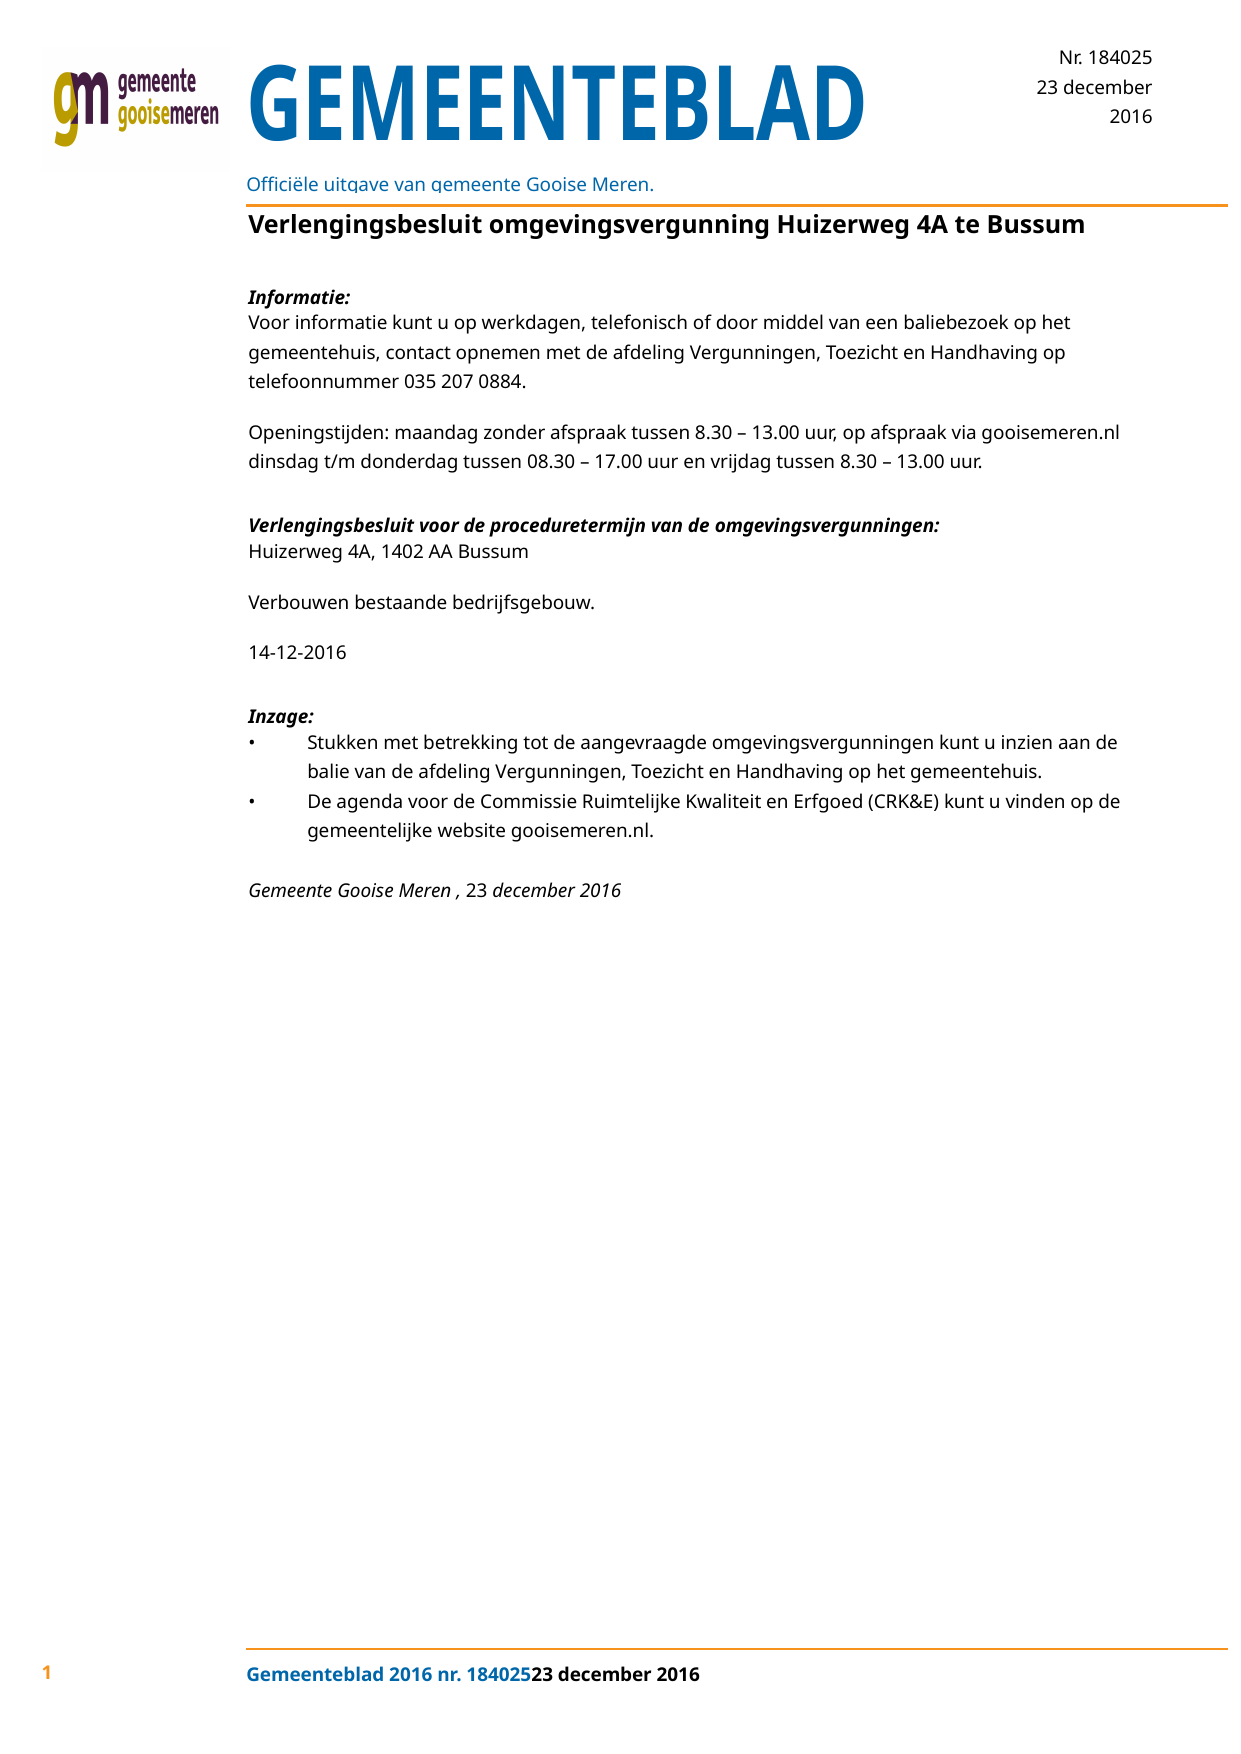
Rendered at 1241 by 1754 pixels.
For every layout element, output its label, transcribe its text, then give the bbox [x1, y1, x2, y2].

text Verbouwen bestaande bedrijfsgebouw. [248, 589, 1152, 614]
text 14-12-2016 [248, 639, 1152, 665]
text Verlengingsbesluit omgevingsvergunning Huizerweg 4A te Bussum [248, 207, 1152, 241]
text Voor informatie kunt u op werkdagen, telefonisch of door middel van een baliebezoek op het gemeentehuis, contact opnemen met de afdeling Vergunningen, Toezicht en Handhaving op telefoonnummer 035 207 0884. [248, 309, 1152, 394]
list De agenda voor de Commissie Ruimtelijke Kwaliteit en Erfgoed (CRK&E) kunt u vinden op de gemeentelijke website gooisemeren.nl. [248, 788, 1152, 843]
text Informatie: [248, 284, 1152, 309]
picture [41, 47, 231, 172]
text Verlengingsbesluit voor de proceduretermijn van de omgevingsvergunningen: [248, 513, 1152, 538]
text Inzage: [248, 703, 1152, 729]
text Gemeente Gooise Meren , 23 december 2016 [248, 877, 1152, 903]
text Openingstijden: maandag zonder afspraak tussen 8.30 – 13.00 uur, op afspraak via gooisemeren.nl dinsdag t/m donderdag tussen 08.30 – 17.00 uur en vrijdag tussen 8.30 – 13.00 uur. [248, 419, 1152, 474]
text Huizerweg 4A, 1402 AA Bussum [248, 538, 1152, 564]
list Stukken met betrekking tot de aangevraagde omgevingsvergunningen kunt u inzien aan de balie van de afdeling Vergunningen, Toezicht en Handhaving op het gemeentehuis. [248, 729, 1152, 784]
